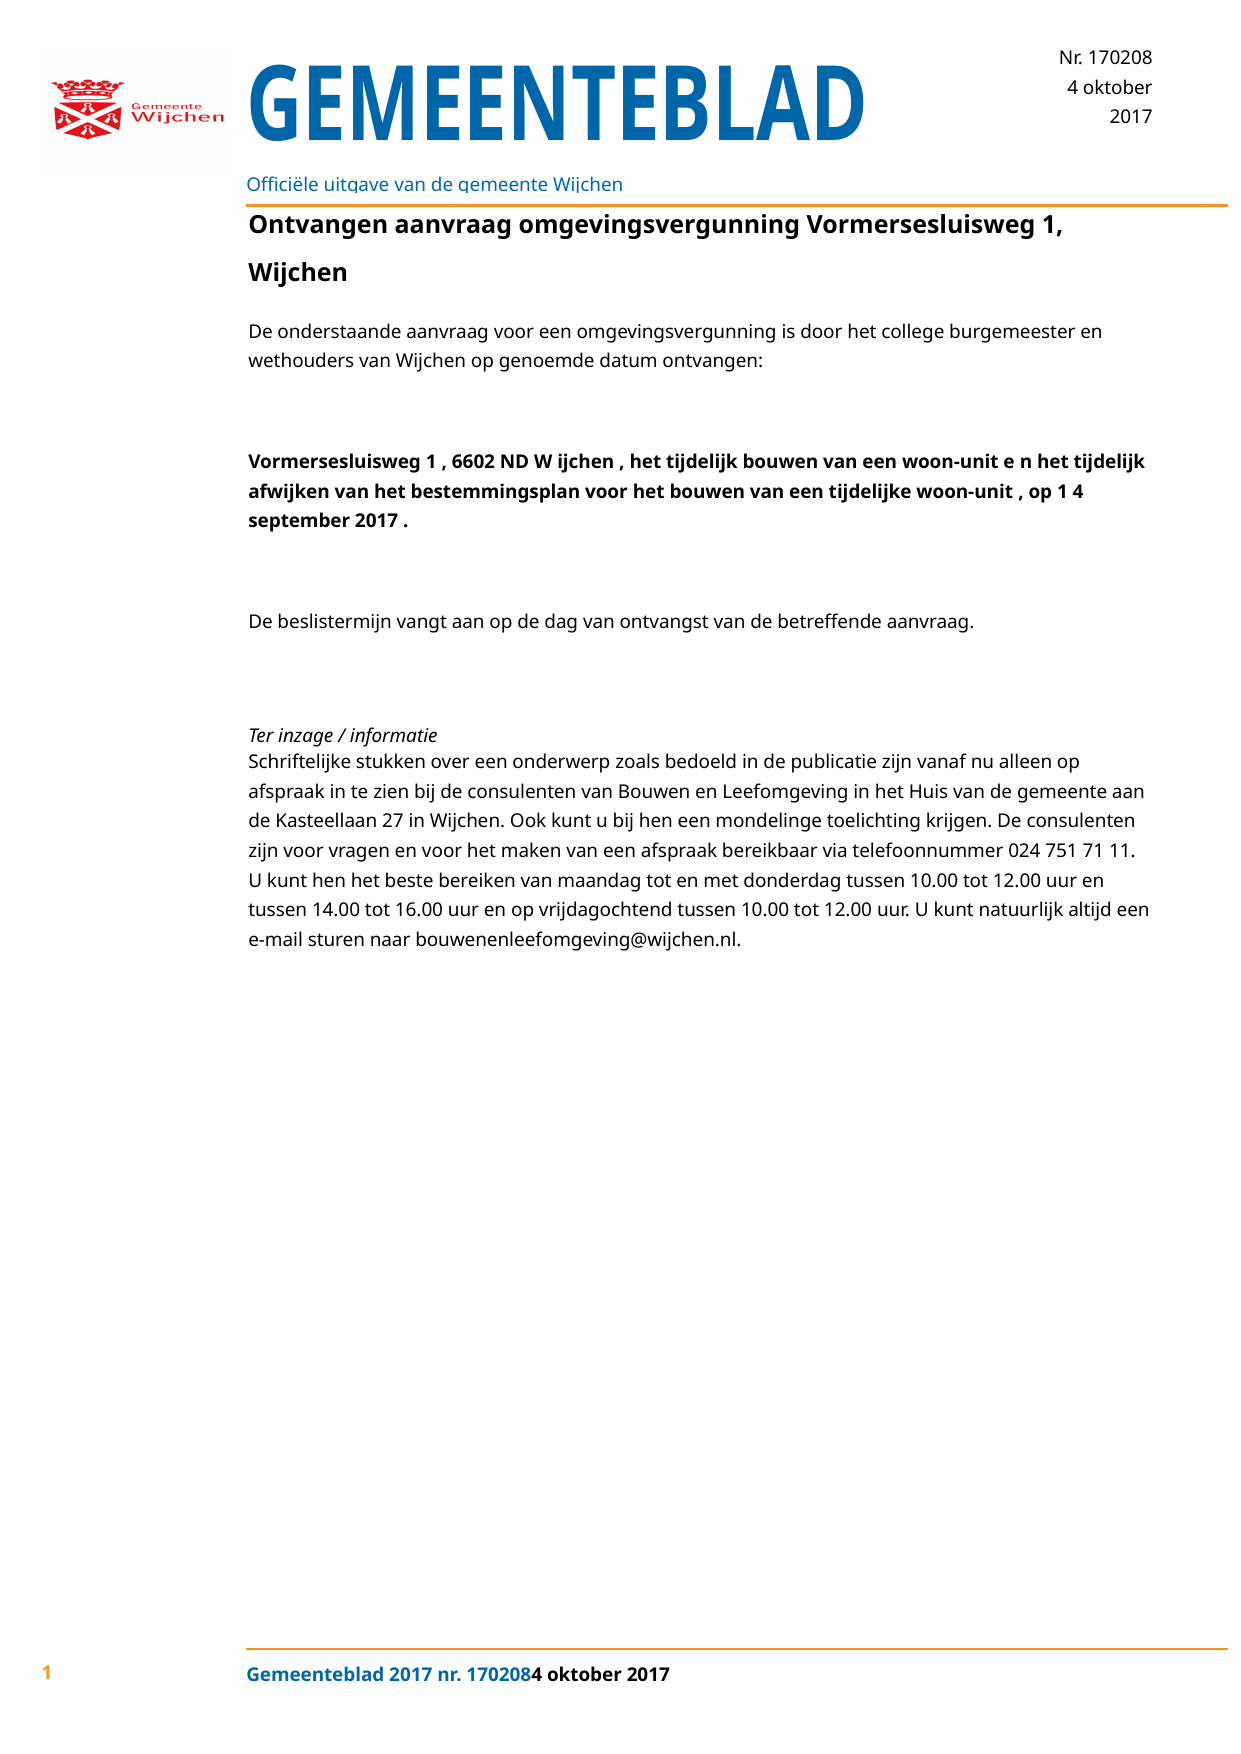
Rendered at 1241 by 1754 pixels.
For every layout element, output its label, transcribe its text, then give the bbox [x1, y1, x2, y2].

text Ontvangen aanvraag omgevingsvergunning Vormersesluisweg 1, Wijchen [248, 207, 1152, 288]
text Schriftelijke stukken over een onderwerp zoals bedoeld in de publicatie zijn vanaf nu alleen op afspraak in te zien bij de consulenten van Bouwen en Leefomgeving in het Huis van de gemeente aan de Kasteellaan 27 in Wijchen. Ook kunt u bij hen een mondelinge toelichting krijgen. De consulenten zijn voor vragen en voor het maken van een afspraak bereikbaar via telefoonnummer 024 751 71 11. U kunt hen het beste bereiken van maandag tot en met donderdag tussen 10.00 tot 12.00 uur en tussen 14.00 tot 16.00 uur en op vrijdagochtend tussen 10.00 tot 12.00 uur. U kunt natuurlijk altijd een e-mail sturen naar bouwenenleefomgeving@wijchen.nl. [248, 748, 1152, 952]
text Vormersesluisweg 1 , 6602 ND W ijchen , het tijdelijk bouwen van een woon-unit e n het tijdelijk afwijken van het bestemmingsplan voor het bouwen van een tijdelijke woon-unit , op 1 4 september 2017 . [248, 448, 1152, 533]
text De onderstaande aanvraag voor een omgevingsvergunning is door het college burgemeester en wethouders van Wijchen op genoemde datum ontvangen: [248, 318, 1152, 373]
text Ter inzage / informatie [248, 723, 1152, 748]
text De beslistermijn vangt aan op de dag van ontvangst van de betreffende aanvraag. [248, 608, 1152, 634]
picture [41, 47, 231, 172]
